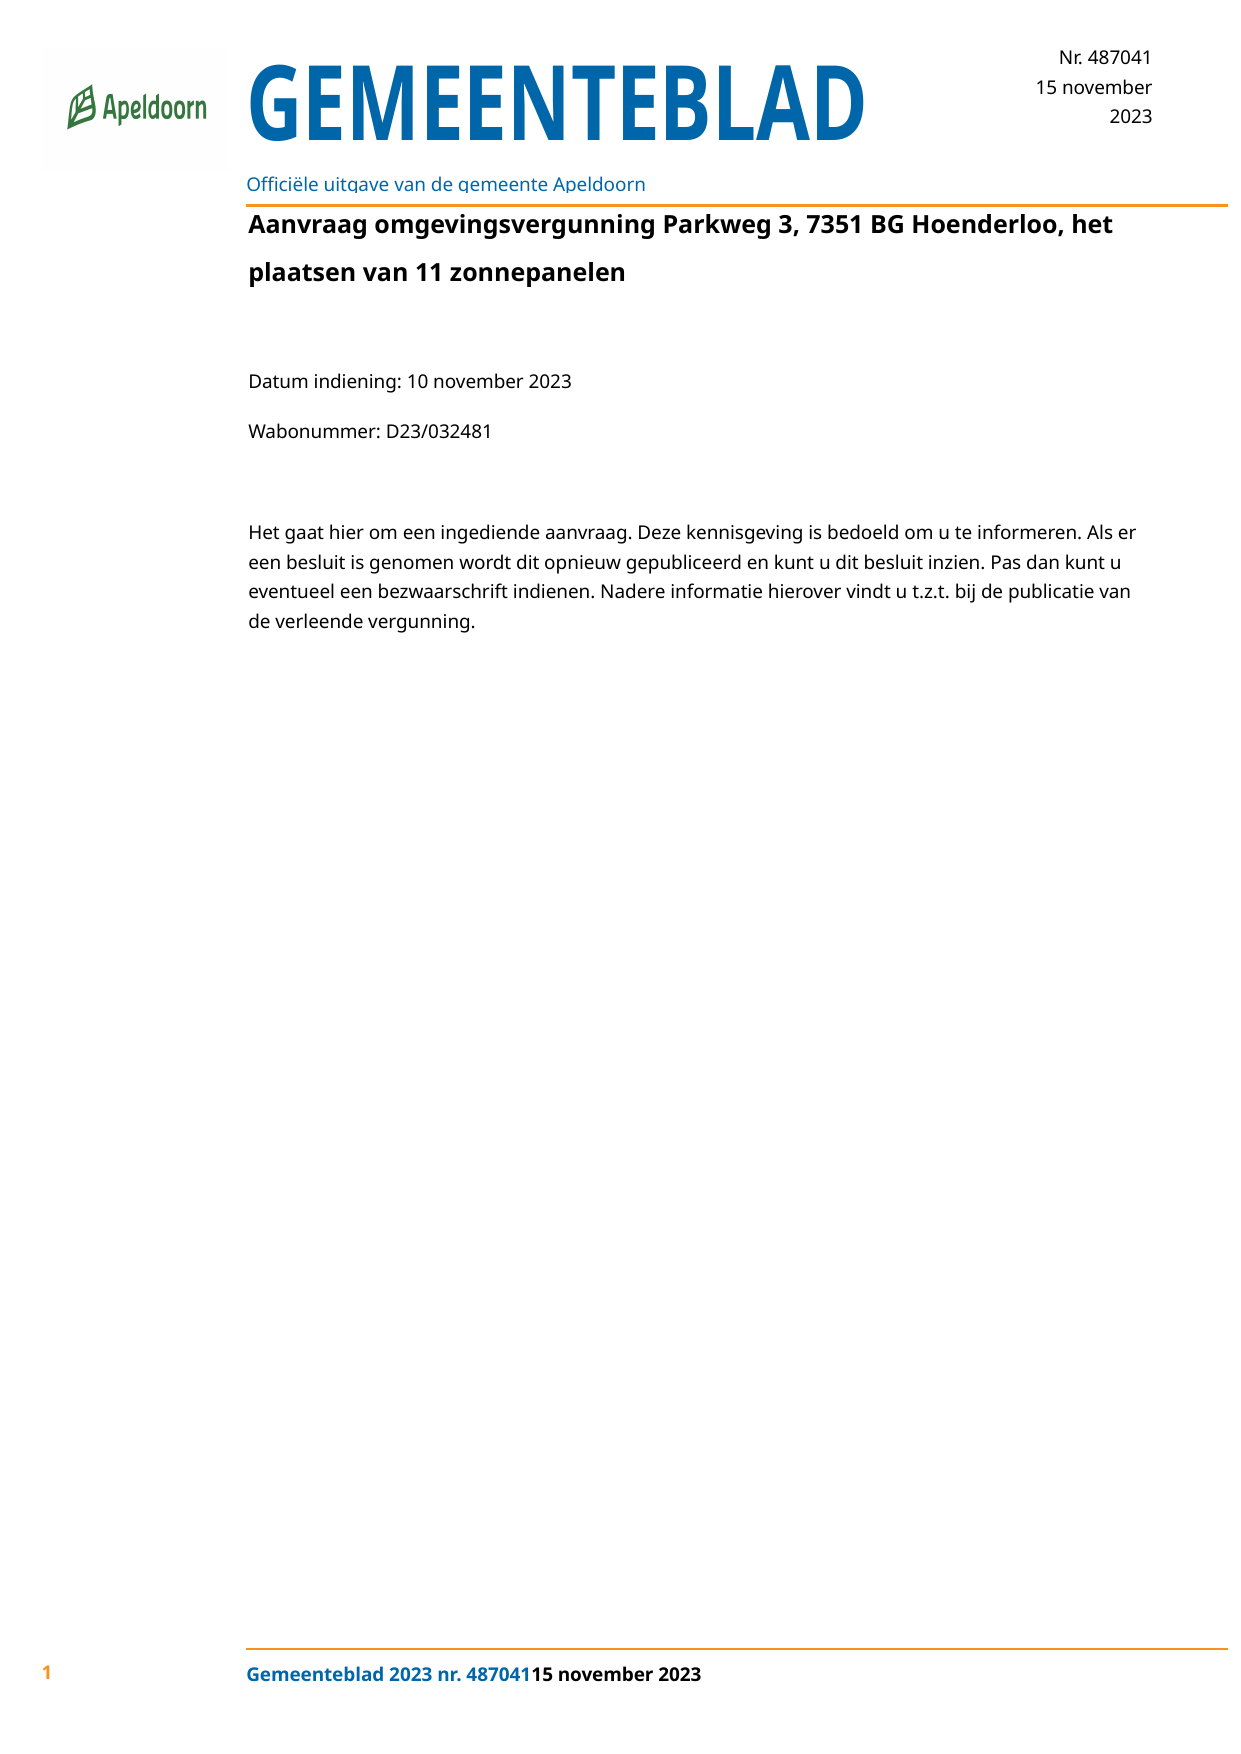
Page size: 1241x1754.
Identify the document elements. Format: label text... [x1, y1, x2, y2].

text Het gaat hier om een ingediende aanvraag. Deze kennisgeving is bedoeld om u te informeren. Als er een besluit is genomen wordt dit opnieuw gepubliceerd en kunt u dit besluit inzien. Pas dan kunt u eventueel een bezwaarschrift indienen. Nadere informatie hierover vindt u t.z.t. bij de publicatie van de verleende vergunning. [248, 519, 1152, 634]
text Wabonummer: D23/032481 [248, 419, 1152, 444]
text Aanvraag omgevingsvergunning Parkweg 3, 7351 BG Hoenderloo, het plaatsen van 11 zonnepanelen [248, 207, 1152, 288]
picture [41, 47, 231, 172]
text Datum indiening: 10 november 2023 [248, 368, 1152, 394]
